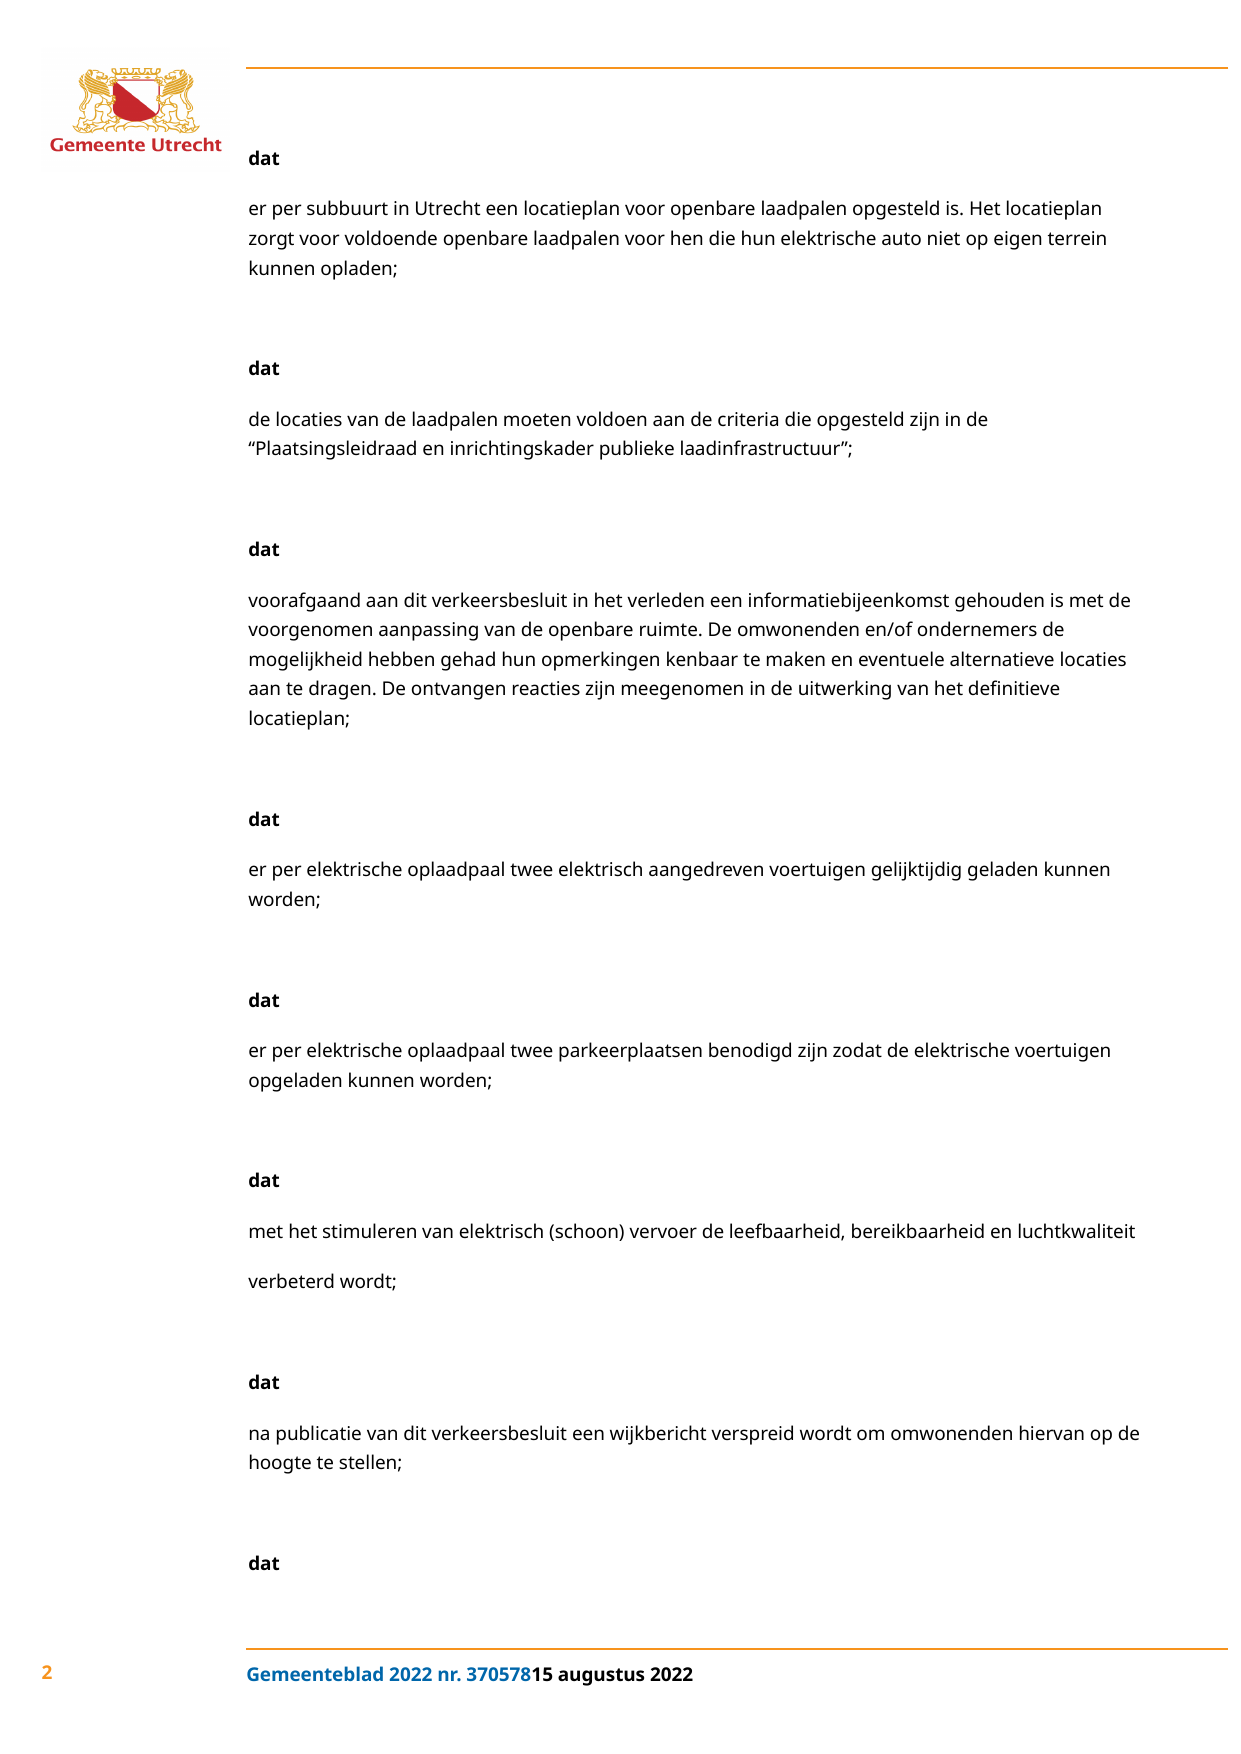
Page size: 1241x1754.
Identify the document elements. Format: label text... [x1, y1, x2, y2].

text dat [248, 1550, 1152, 1576]
text dat [248, 1168, 1152, 1193]
text dat [248, 356, 1152, 381]
text dat [248, 145, 1152, 171]
text verbeterd wordt; [248, 1268, 1152, 1294]
text dat [248, 806, 1152, 832]
text met het stimuleren van elektrisch (schoon) vervoer de leefbaarheid, bereikbaarheid en luchtkwaliteit [248, 1218, 1152, 1244]
text dat [248, 536, 1152, 562]
text voorafgaand aan dit verkeersbesluit in het verleden een informatiebijeenkomst gehouden is met de voorgenomen aanpassing van de openbare ruimte. De omwonenden en/of ondernemers de mogelijkheid hebben gehad hun opmerkingen kenbaar te maken en eventuele alternatieve locaties aan te dragen. De ontvangen reacties zijn meegenomen in de uitwerking van het definitieve locatieplan; [248, 587, 1152, 731]
text dat [248, 987, 1152, 1013]
text er per elektrische oplaadpaal twee parkeerplaatsen benodigd zijn zodat de elektrische voertuigen opgeladen kunnen worden; [248, 1037, 1152, 1093]
text dat [248, 1369, 1152, 1395]
picture [41, 47, 231, 172]
text er per elektrische oplaadpaal twee elektrisch aangedreven voertuigen gelijktijdig geladen kunnen worden; [248, 856, 1152, 912]
text na publicatie van dit verkeersbesluit een wijkbericht verspreid wordt om omwonenden hiervan op de hoogte te stellen; [248, 1420, 1152, 1475]
text de locaties van de laadpalen moeten voldoen aan de criteria die opgesteld zijn in de “Plaatsingsleidraad en inrichtingskader publieke laadinfrastructuur”; [248, 406, 1152, 461]
text er per subbuurt in Utrecht een locatieplan voor openbare laadpalen opgesteld is. Het locatieplan zorgt voor voldoende openbare laadpalen voor hen die hun elektrische auto niet op eigen terrein kunnen opladen; [248, 196, 1152, 281]
